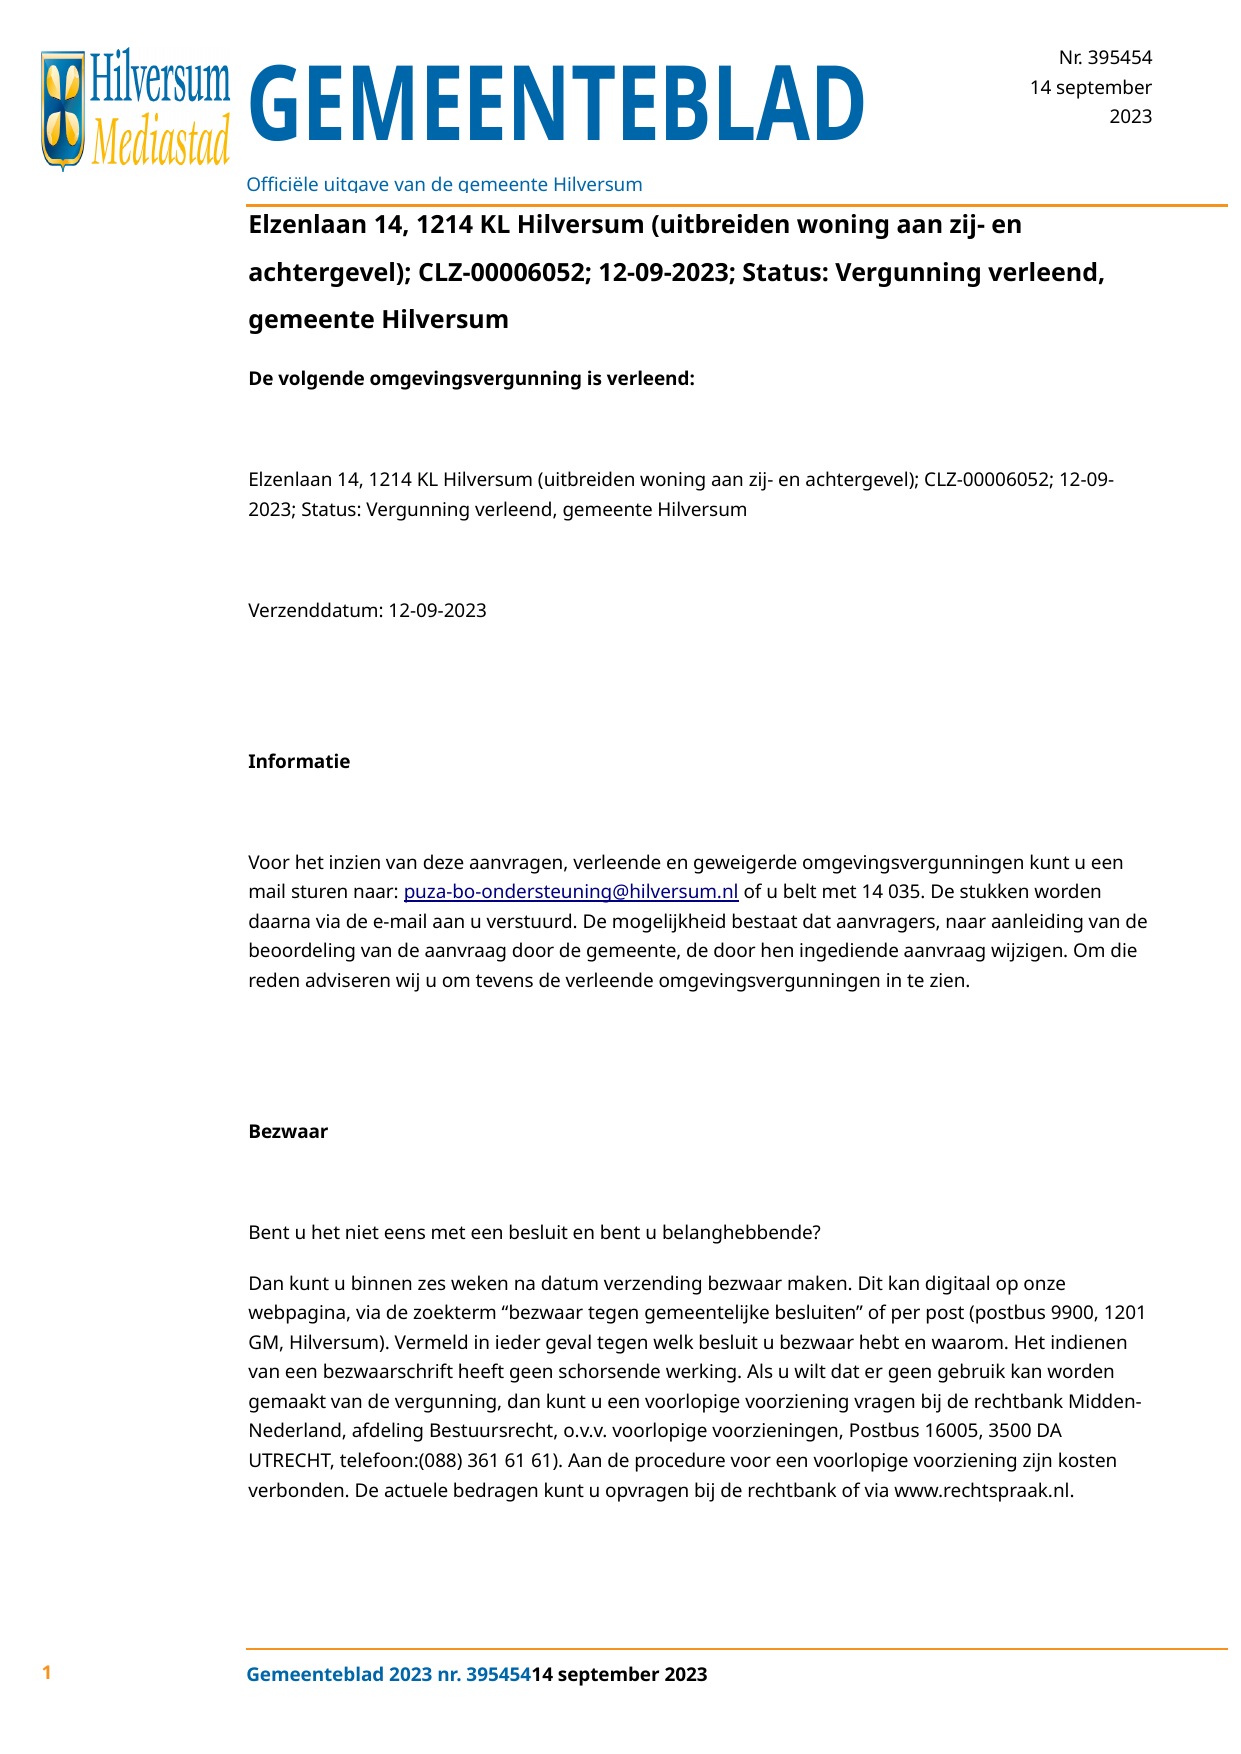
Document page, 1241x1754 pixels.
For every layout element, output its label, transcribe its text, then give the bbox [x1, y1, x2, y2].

text Bezwaar [248, 1118, 1152, 1144]
text Informatie [248, 748, 1152, 774]
text Bent u het niet eens met een besluit en bent u belanghebbende? [248, 1219, 1152, 1245]
text Dan kunt u binnen zes weken na datum verzending bezwaar maken. Dit kan digitaal op onze webpagina, via de zoekterm “bezwaar tegen gemeentelijke besluiten” of per post (postbus 9900, 1201 GM, Hilversum). Vermeld in ieder geval tegen welk besluit u bezwaar hebt en waarom. Het indienen van een bezwaarschrift heeft geen schorsende werking. Als u wilt dat er geen gebruik kan worden gemaakt van de vergunning, dan kunt u een voorlopige voorziening vragen bij de rechtbank Midden-Nederland, afdeling Bestuursrecht, o.v.v. voorlopige voorzieningen, Postbus 16005, 3500 DA UTRECHT, telefoon:(088) 361 61 61). Aan de procedure voor een voorlopige voorziening zijn kosten verbonden. De actuele bedragen kunt u opvragen bij de rechtbank of via www.rechtspraak.nl. [248, 1270, 1152, 1502]
picture [41, 47, 231, 172]
text Verzenddatum: 12-09-2023 [248, 597, 1152, 622]
text Elzenlaan 14, 1214 KL Hilversum (uitbreiden woning aan zij- en achtergevel); CLZ-00006052; 12-09-2023; Status: Vergunning verleend, gemeente Hilversum [248, 207, 1152, 336]
text Elzenlaan 14, 1214 KL Hilversum (uitbreiden woning aan zij- en achtergevel); CLZ-00006052; 12-09-2023; Status: Vergunning verleend, gemeente Hilversum [248, 466, 1152, 522]
text Voor het inzien van deze aanvragen, verleende en geweigerde omgevingsvergunningen kunt u een mail sturen naar: puza-bo-ondersteuning@hilversum.nl of u belt met 14 035. De stukken worden daarna via de e-mail aan u verstuurd. De mogelijkheid bestaat dat aanvragers, naar aanleiding van de beoordeling van de aanvraag door de gemeente, de door hen ingediende aanvraag wijzigen. Om die reden adviseren wij u om tevens de verleende omgevingsvergunningen in te zien. [248, 849, 1152, 993]
text De volgende omgevingsvergunning is verleend: [248, 366, 1152, 391]
